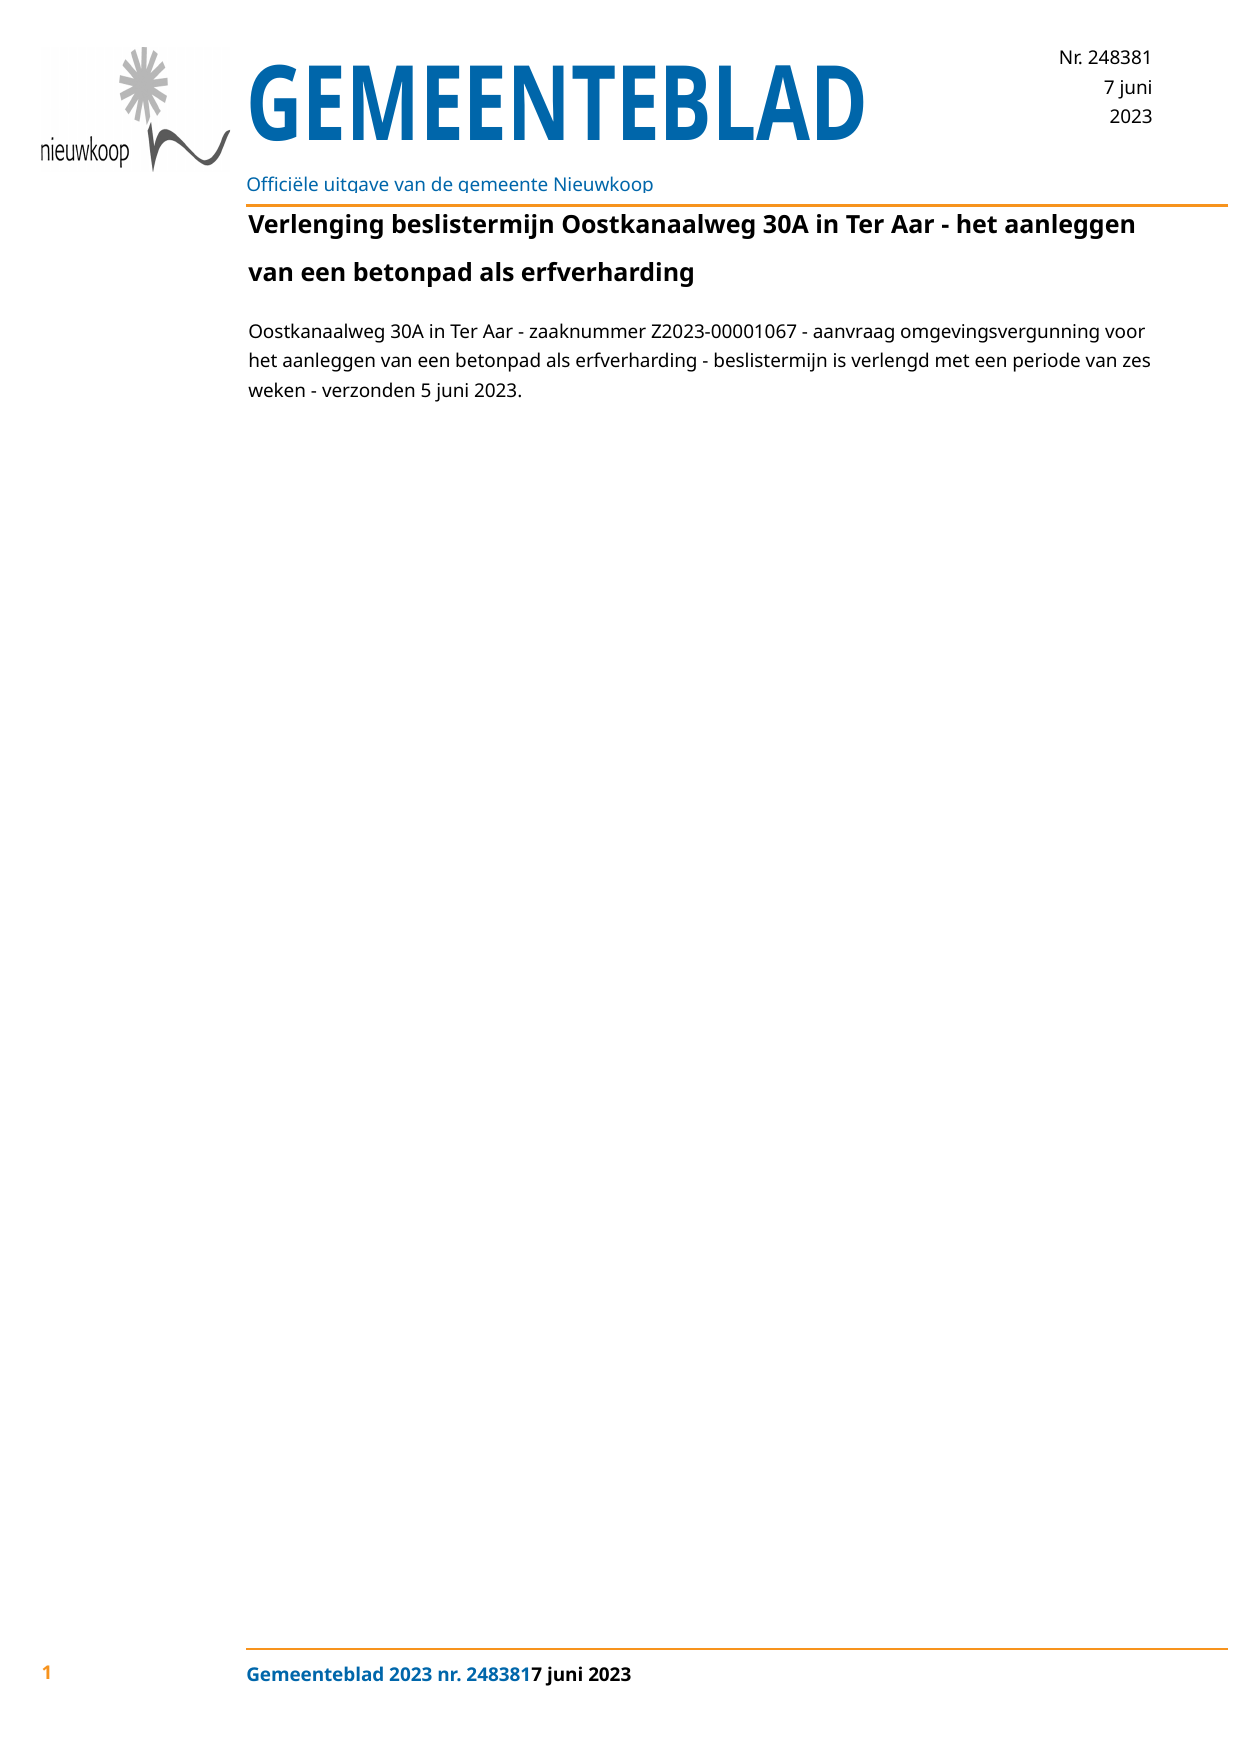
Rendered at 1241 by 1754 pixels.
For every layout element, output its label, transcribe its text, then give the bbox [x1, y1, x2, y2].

text Verlenging beslistermijn Oostkanaalweg 30A in Ter Aar - het aanleggen van een betonpad als erfverharding [248, 207, 1152, 288]
picture [41, 47, 231, 172]
text Oostkanaalweg 30A in Ter Aar - zaaknummer Z2023-00001067 - aanvraag omgevingsvergunning voor het aanleggen van een betonpad als erfverharding - beslistermijn is verlengd met een periode van zes weken - verzonden 5 juni 2023. [248, 318, 1152, 403]
